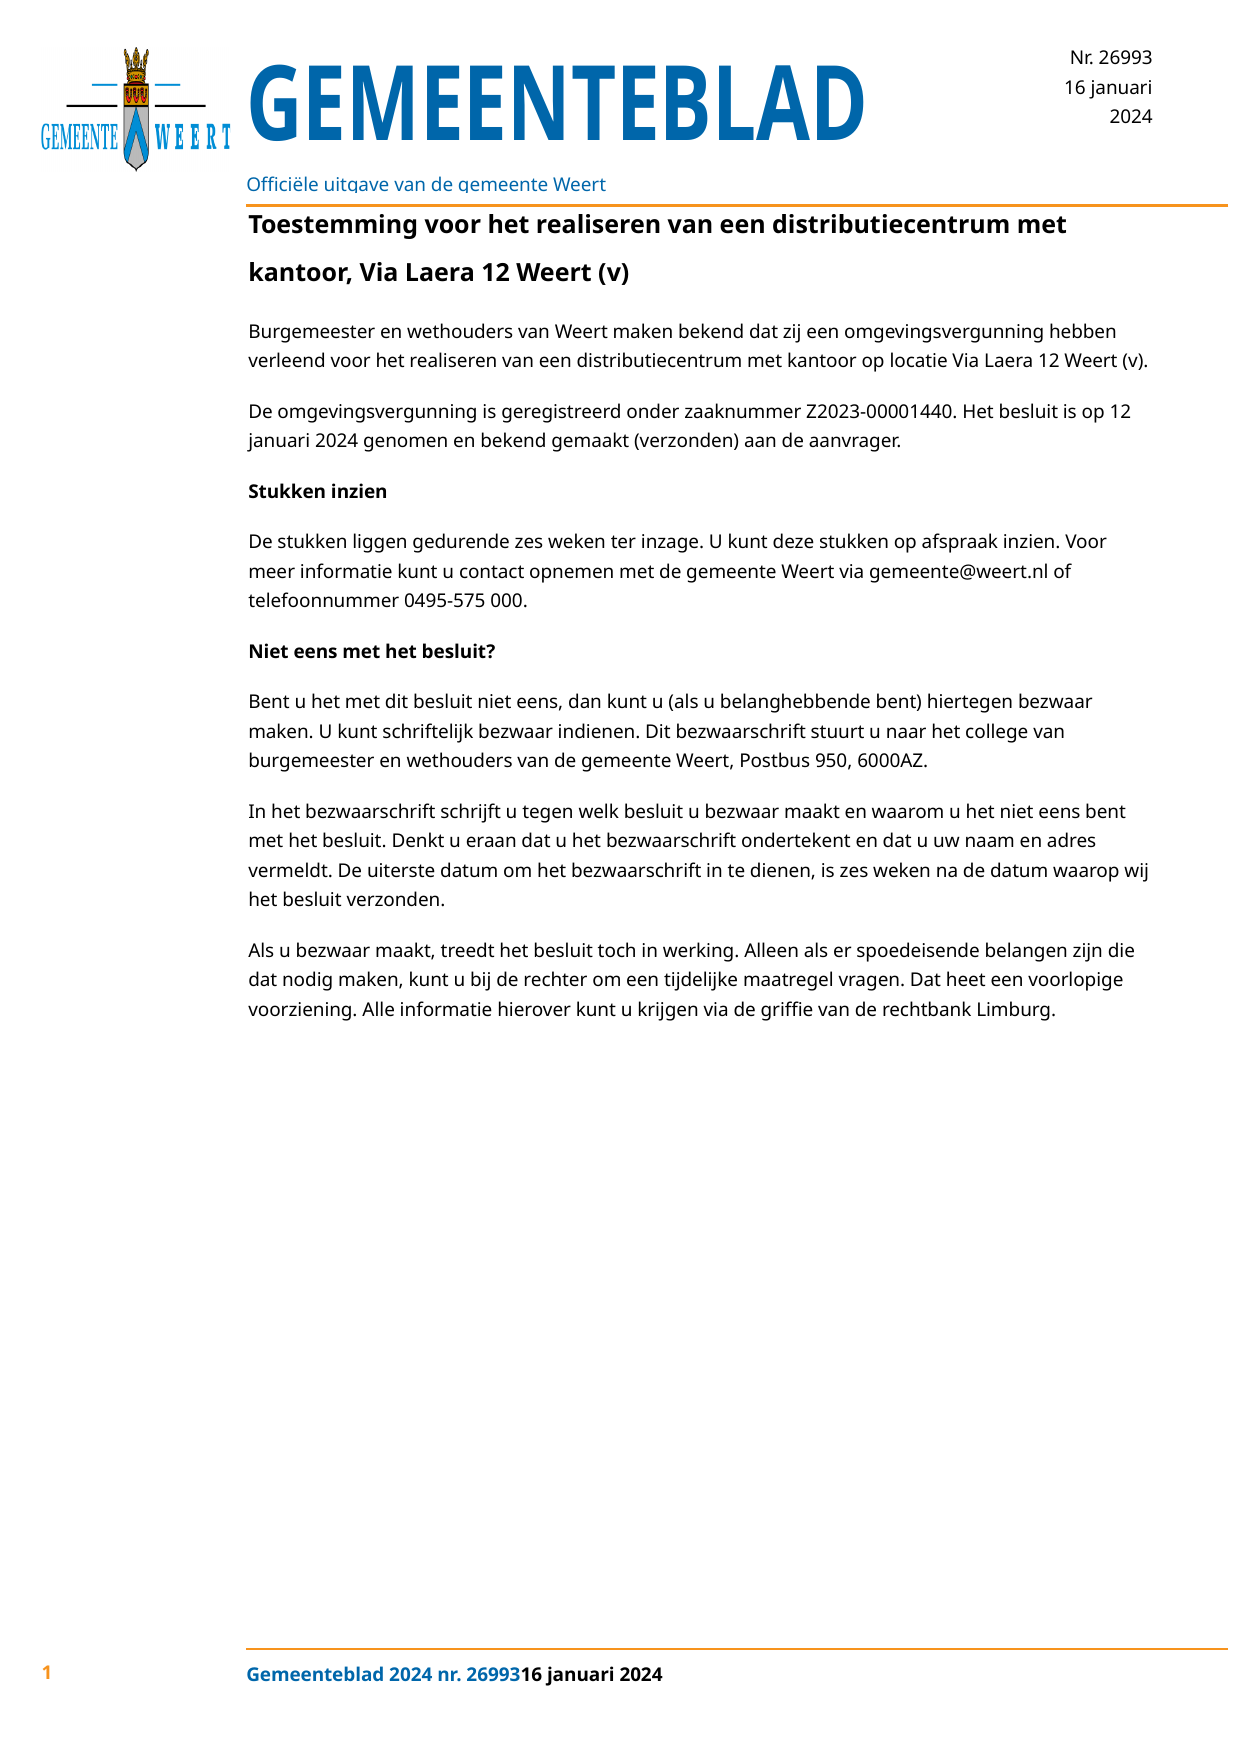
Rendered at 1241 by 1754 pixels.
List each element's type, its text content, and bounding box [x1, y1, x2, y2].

text De omgevingsvergunning is geregistreerd onder zaaknummer Z2023-00001440. Het besluit is op 12 januari 2024 genomen en bekend gemaakt (verzonden) aan de aanvrager. [248, 398, 1152, 453]
text Bent u het met dit besluit niet eens, dan kunt u (als u belanghebbende bent) hiertegen bezwaar maken. U kunt schriftelijk bezwaar indienen. Dit bezwaarschrift stuurt u naar het college van burgemeester en wethouders van de gemeente Weert, Postbus 950, 6000AZ. [248, 688, 1152, 773]
picture [41, 47, 231, 172]
text Stukken inzien [248, 478, 1152, 504]
text Als u bezwaar maakt, treedt het besluit toch in werking. Alleen als er spoedeisende belangen zijn die dat nodig maken, kunt u bij de rechter om een tijdelijke maatregel vragen. Dat heet een voorlopige voorziening. Alle informatie hierover kunt u krijgen via de griffie van de rechtbank Limburg. [248, 937, 1152, 1022]
text In het bezwaarschrift schrijft u tegen welk besluit u bezwaar maakt en waarom u het niet eens bent met het besluit. Denkt u eraan dat u het bezwaarschrift ondertekent en dat u uw naam en adres vermeldt. De uiterste datum om het bezwaarschrift in te dienen, is zes weken na de datum waarop wij het besluit verzonden. [248, 798, 1152, 912]
text Burgemeester en wethouders van Weert maken bekend dat zij een omgevingsvergunning hebben verleend voor het realiseren van een distributiecentrum met kantoor op locatie Via Laera 12 Weert (v). [248, 318, 1152, 373]
text Niet eens met het besluit? [248, 638, 1152, 664]
text Toestemming voor het realiseren van een distributiecentrum met kantoor, Via Laera 12 Weert (v) [248, 207, 1152, 288]
text De stukken liggen gedurende zes weken ter inzage. U kunt deze stukken op afspraak inzien. Voor meer informatie kunt u contact opnemen met de gemeente Weert via gemeente@weert.nl of telefoonnummer 0495-575 000. [248, 528, 1152, 613]
